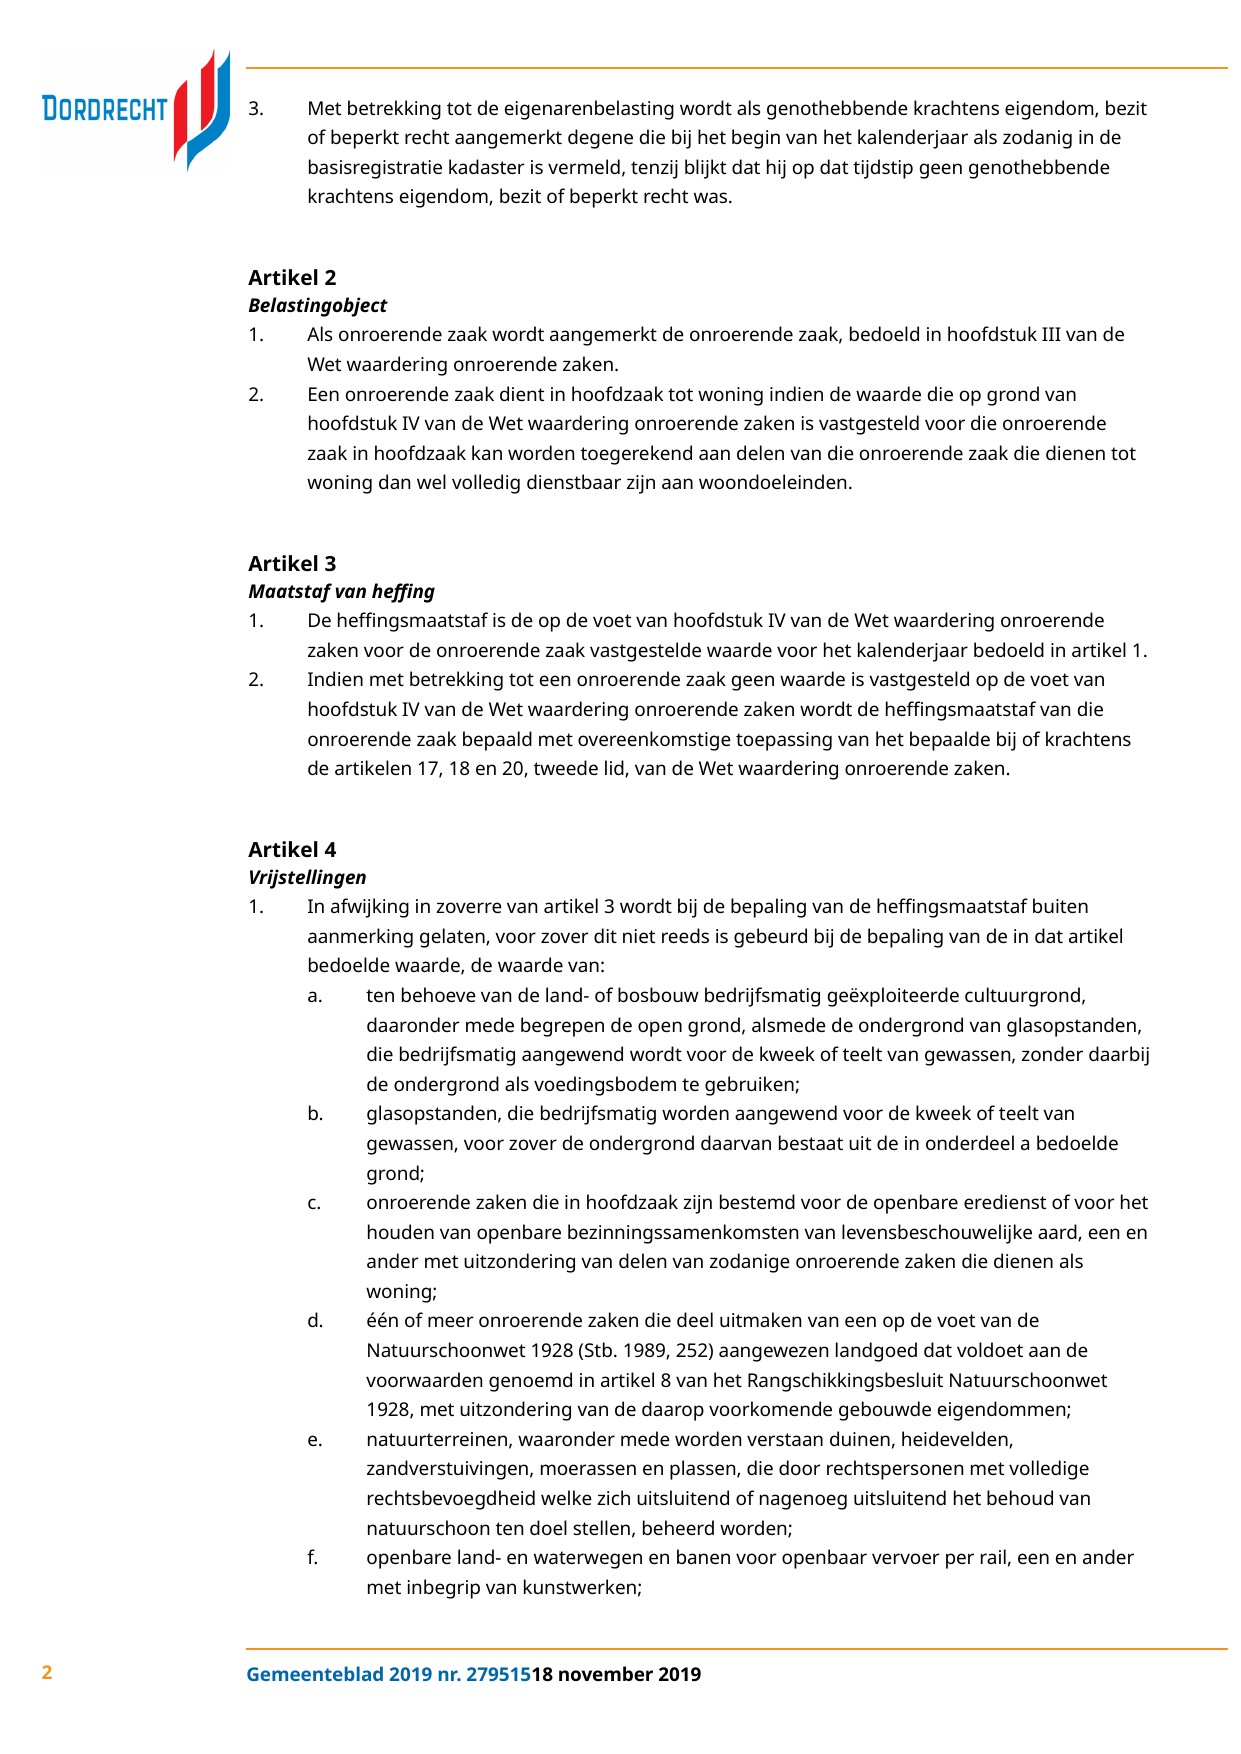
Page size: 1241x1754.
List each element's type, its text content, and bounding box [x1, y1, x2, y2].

text Artikel 4 [248, 835, 1152, 864]
picture [41, 47, 231, 172]
list ten behoeve van de land- of bosbouw bedrijfsmatig geëxploiteerde cultuurgrond, daaronder mede begrepen de open grond, alsmede de ondergrond van glasopstanden, die bedrijfsmatig aangewend wordt voor de kweek of teelt van gewassen, zonder daarbij de ondergrond als voedingsbodem te gebruiken; [307, 982, 1152, 1097]
text Artikel 2 [248, 263, 1152, 292]
list natuurterreinen, waaronder mede worden verstaan duinen, heidevelden, zandverstuivingen, moerassen en plassen, die door rechtspersonen met volledige rechtsbevoegdheid welke zich uitsluitend of nagenoeg uitsluitend het behoud van natuurschoon ten doel stellen, beheerd worden; [307, 1426, 1152, 1540]
list De heffingsmaatstaf is de op de voet van hoofdstuk IV van de Wet waardering onroerende zaken voor de onroerende zaak vastgestelde waarde voor het kalenderjaar bedoeld in artikel 1. [248, 607, 1152, 663]
list Als onroerende zaak wordt aangemerkt de onroerende zaak, bedoeld in hoofdstuk III van de Wet waardering onroerende zaken. [248, 322, 1152, 377]
list In afwijking in zoverre van artikel 3 wordt bij de bepaling van de heffingsmaatstaf buiten aanmerking gelaten, voor zover dit niet reeds is gebeurd bij de bepaling van de in dat artikel bedoelde waarde, de waarde van: [248, 893, 1152, 978]
text Belastingobject [248, 292, 1152, 318]
list Indien met betrekking tot een onroerende zaak geen waarde is vastgesteld op de voet van hoofdstuk IV van de Wet waardering onroerende zaken wordt de heffingsmaatstaf van die onroerende zaak bepaald met overeenkomstige toepassing van het bepaalde bij of krachtens de artikelen 17, 18 en 20, tweede lid, van de Wet waardering onroerende zaken. [248, 667, 1152, 781]
list één of meer onroerende zaken die deel uitmaken van een op de voet van de Natuurschoonwet 1928 (Stb. 1989, 252) aangewezen landgoed dat voldoet aan de voorwaarden genoemd in artikel 8 van het Rangschikkingsbesluit Natuurschoonwet 1928, met uitzondering van de daarop voorkomende gebouwde eigendommen; [307, 1308, 1152, 1422]
list Met betrekking tot de eigenarenbelasting wordt als genothebbende krachtens eigendom, bezit of beperkt recht aangemerkt degene die bij het begin van het kalenderjaar als zodanig in de basisregistratie kadaster is vermeld, tenzij blijkt dat hij op dat tijdstip geen genothebbende krachtens eigendom, bezit of beperkt recht was. [248, 95, 1152, 209]
list onroerende zaken die in hoofdzaak zijn bestemd voor de openbare eredienst of voor het houden van openbare bezinningssamenkomsten van levensbeschouwelijke aard, een en ander met uitzondering van delen van zodanige onroerende zaken die dienen als woning; [307, 1189, 1152, 1304]
text Artikel 3 [248, 549, 1152, 578]
text Vrijstellingen [248, 864, 1152, 889]
list Een onroerende zaak dient in hoofdzaak tot woning indien de waarde die op grond van hoofdstuk IV van de Wet waardering onroerende zaken is vastgesteld voor die onroerende zaak in hoofdzaak kan worden toegerekend aan delen van die onroerende zaak die dienen tot woning dan wel volledig dienstbaar zijn aan woondoeleinden. [248, 381, 1152, 495]
list glasopstanden, die bedrijfsmatig worden aangewend voor de kweek of teelt van gewassen, voor zover de ondergrond daarvan bestaat uit de in onderdeel a bedoelde grond; [307, 1101, 1152, 1185]
text Maatstaf van heffing [248, 578, 1152, 604]
list openbare land- en waterwegen en banen voor openbaar vervoer per rail, een en ander met inbegrip van kunstwerken; [307, 1544, 1152, 1599]
